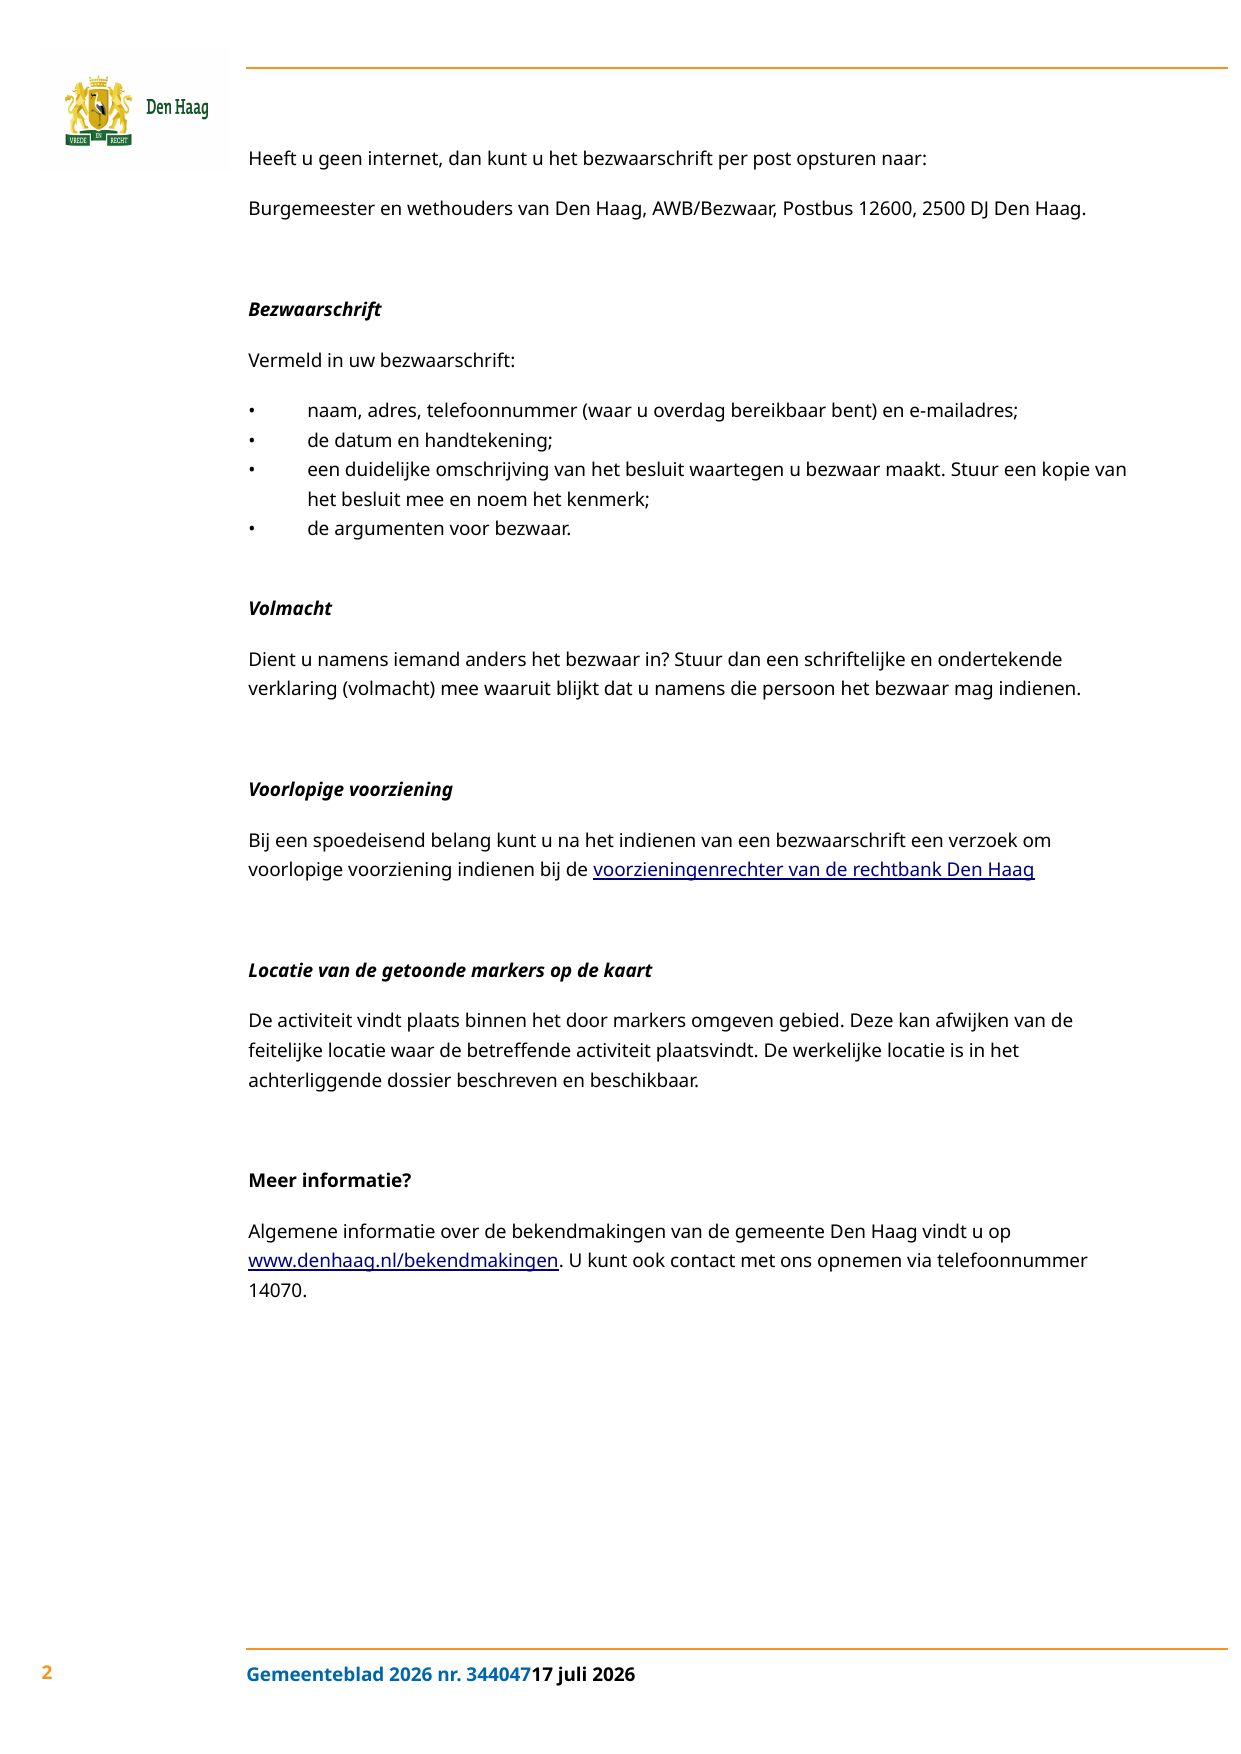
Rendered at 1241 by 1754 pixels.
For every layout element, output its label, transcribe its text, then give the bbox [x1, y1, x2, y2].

text Bezwaarschrift [248, 296, 1152, 322]
text Locatie van de getoonde markers op de kaart [248, 957, 1152, 983]
list naam, adres, telefoonnummer (waar u overdag bereikbaar bent) en e-mailadres; [248, 397, 1152, 423]
picture [41, 47, 231, 172]
text Algemene informatie over de bekendmakingen van de gemeente Den Haag vindt u op www.denhaag.nl/bekendmakingen. U kunt ook contact met ons opnemen via telefoonnummer 14070. [248, 1218, 1152, 1303]
text Burgemeester en wethouders van Den Haag, AWB/Bezwaar, Postbus 12600, 2500 DJ Den Haag. [248, 196, 1152, 221]
text Volmacht [248, 596, 1152, 621]
list de argumenten voor bezwaar. [248, 516, 1152, 541]
text Dient u namens iemand anders het bezwaar in? Stuur dan een schriftelijke en ondertekende verklaring (volmacht) mee waaruit blijkt dat u namens die persoon het bezwaar mag indienen. [248, 646, 1152, 701]
text De activiteit vindt plaats binnen het door markers omgeven gebied. Deze kan afwijken van de feitelijke locatie waar de betreffende activiteit plaatsvindt. De werkelijke locatie is in het achterliggende dossier beschreven en beschikbaar. [248, 1008, 1152, 1093]
list de datum en handtekening; [248, 427, 1152, 453]
text Vermeld in uw bezwaarschrift: [248, 347, 1152, 373]
text Meer informatie? [248, 1168, 1152, 1193]
text Voorlopige voorziening [248, 776, 1152, 802]
text Heeft u geen internet, dan kunt u het bezwaarschrift per post opsturen naar: [248, 145, 1152, 171]
text Bij een spoedeisend belang kunt u na het indienen van een bezwaarschrift een verzoek om voorlopige voorziening indienen bij de voorzieningenrechter van de rechtbank Den Haag [248, 827, 1152, 882]
list een duidelijke omschrijving van het besluit waartegen u bezwaar maakt. Stuur een kopie van het besluit mee en noem het kenmerk; [248, 456, 1152, 512]
